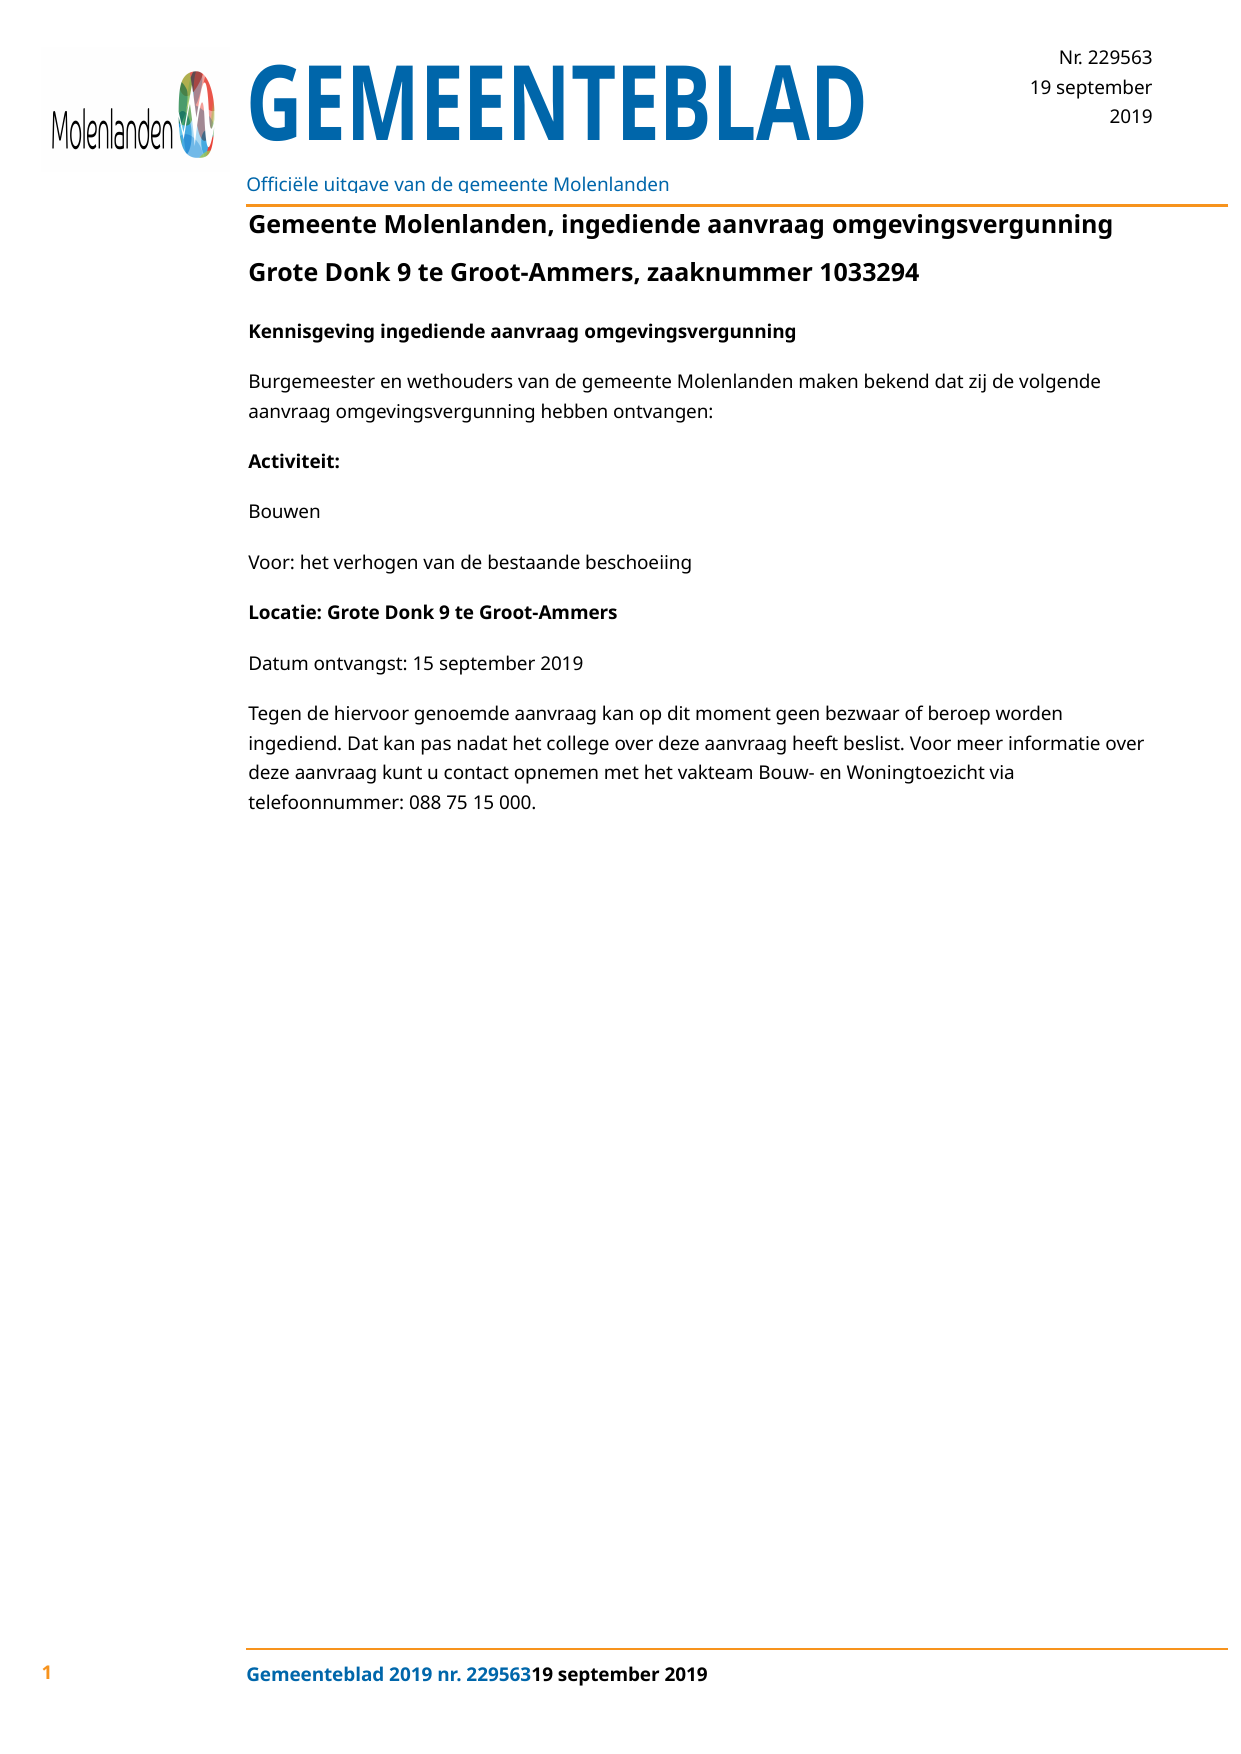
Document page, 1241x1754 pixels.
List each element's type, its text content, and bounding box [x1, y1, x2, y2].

text Voor: het verhogen van de bestaande beschoeiing [248, 549, 1152, 575]
text Burgemeester en wethouders van de gemeente Molenlanden maken bekend dat zij de volgende aanvraag omgevingsvergunning hebben ontvangen: [248, 368, 1152, 424]
text Kennisgeving ingediende aanvraag omgevingsvergunning [248, 318, 1152, 344]
text Bouwen [248, 499, 1152, 524]
text Datum ontvangst: 15 september 2019 [248, 650, 1152, 676]
text Activiteit: [248, 448, 1152, 474]
text Locatie: Grote Donk 9 te Groot-Ammers [248, 599, 1152, 625]
text Tegen de hiervoor genoemde aanvraag kan op dit moment geen bezwaar of beroep worden ingediend. Dat kan pas nadat het college over deze aanvraag heeft beslist. Voor meer informatie over deze aanvraag kunt u contact opnemen met het vakteam Bouw- en Woningtoezicht via telefoonnummer: 088 75 15 000. [248, 700, 1152, 815]
picture [41, 47, 231, 172]
text Gemeente Molenlanden, ingediende aanvraag omgevingsvergunning Grote Donk 9 te Groot-Ammers, zaaknummer 1033294 [248, 207, 1152, 288]
